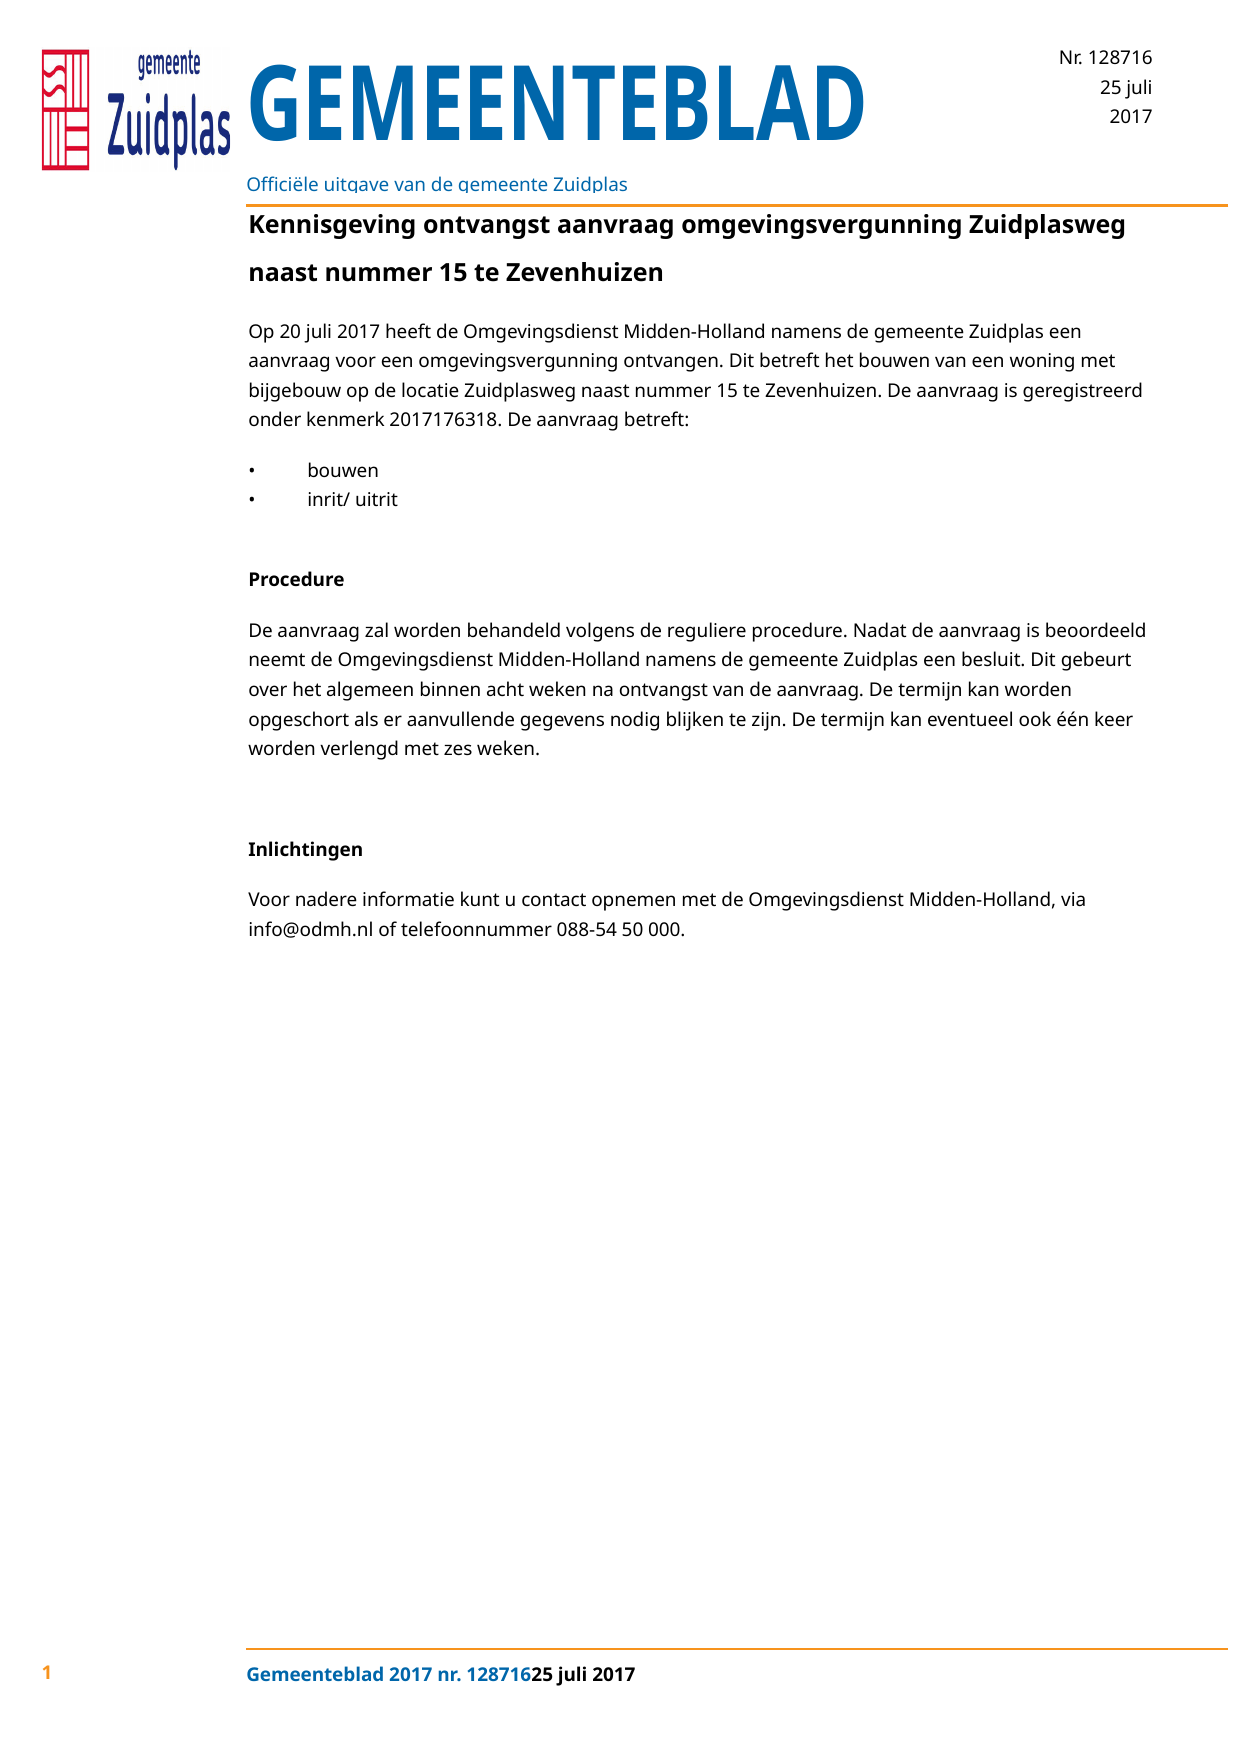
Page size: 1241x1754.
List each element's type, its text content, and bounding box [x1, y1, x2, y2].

text Kennisgeving ontvangst aanvraag omgevingsvergunning Zuidplasweg naast nummer 15 te Zevenhuizen [248, 207, 1152, 288]
text Op 20 juli 2017 heeft de Omgevingsdienst Midden-Holland namens de gemeente Zuidplas een aanvraag voor een omgevingsvergunning ontvangen. Dit betreft het bouwen van een woning met bijgebouw op de locatie Zuidplasweg naast nummer 15 te Zevenhuizen. De aanvraag is geregistreerd onder kenmerk 2017176318. De aanvraag betreft: [248, 318, 1152, 432]
text Inlichtingen [248, 836, 1152, 862]
text De aanvraag zal worden behandeld volgens de reguliere procedure. Nadat de aanvraag is beoordeeld neemt de Omgevingsdienst Midden-Holland namens de gemeente Zuidplas een besluit. Dit gebeurt over het algemeen binnen acht weken na ontvangst van de aanvraag. De termijn kan worden opgeschort als er aanvullende gegevens nodig blijken te zijn. De termijn kan eventueel ook één keer worden verlengd met zes weken. [248, 617, 1152, 761]
text Procedure [248, 567, 1152, 592]
text Voor nadere informatie kunt u contact opnemen met de Omgevingsdienst Midden-Holland, via info@odmh.nl of telefoonnummer 088-54 50 000. [248, 887, 1152, 942]
list bouwen [248, 457, 1152, 483]
list inrit/ uitrit [248, 487, 1152, 512]
picture [41, 47, 231, 172]
